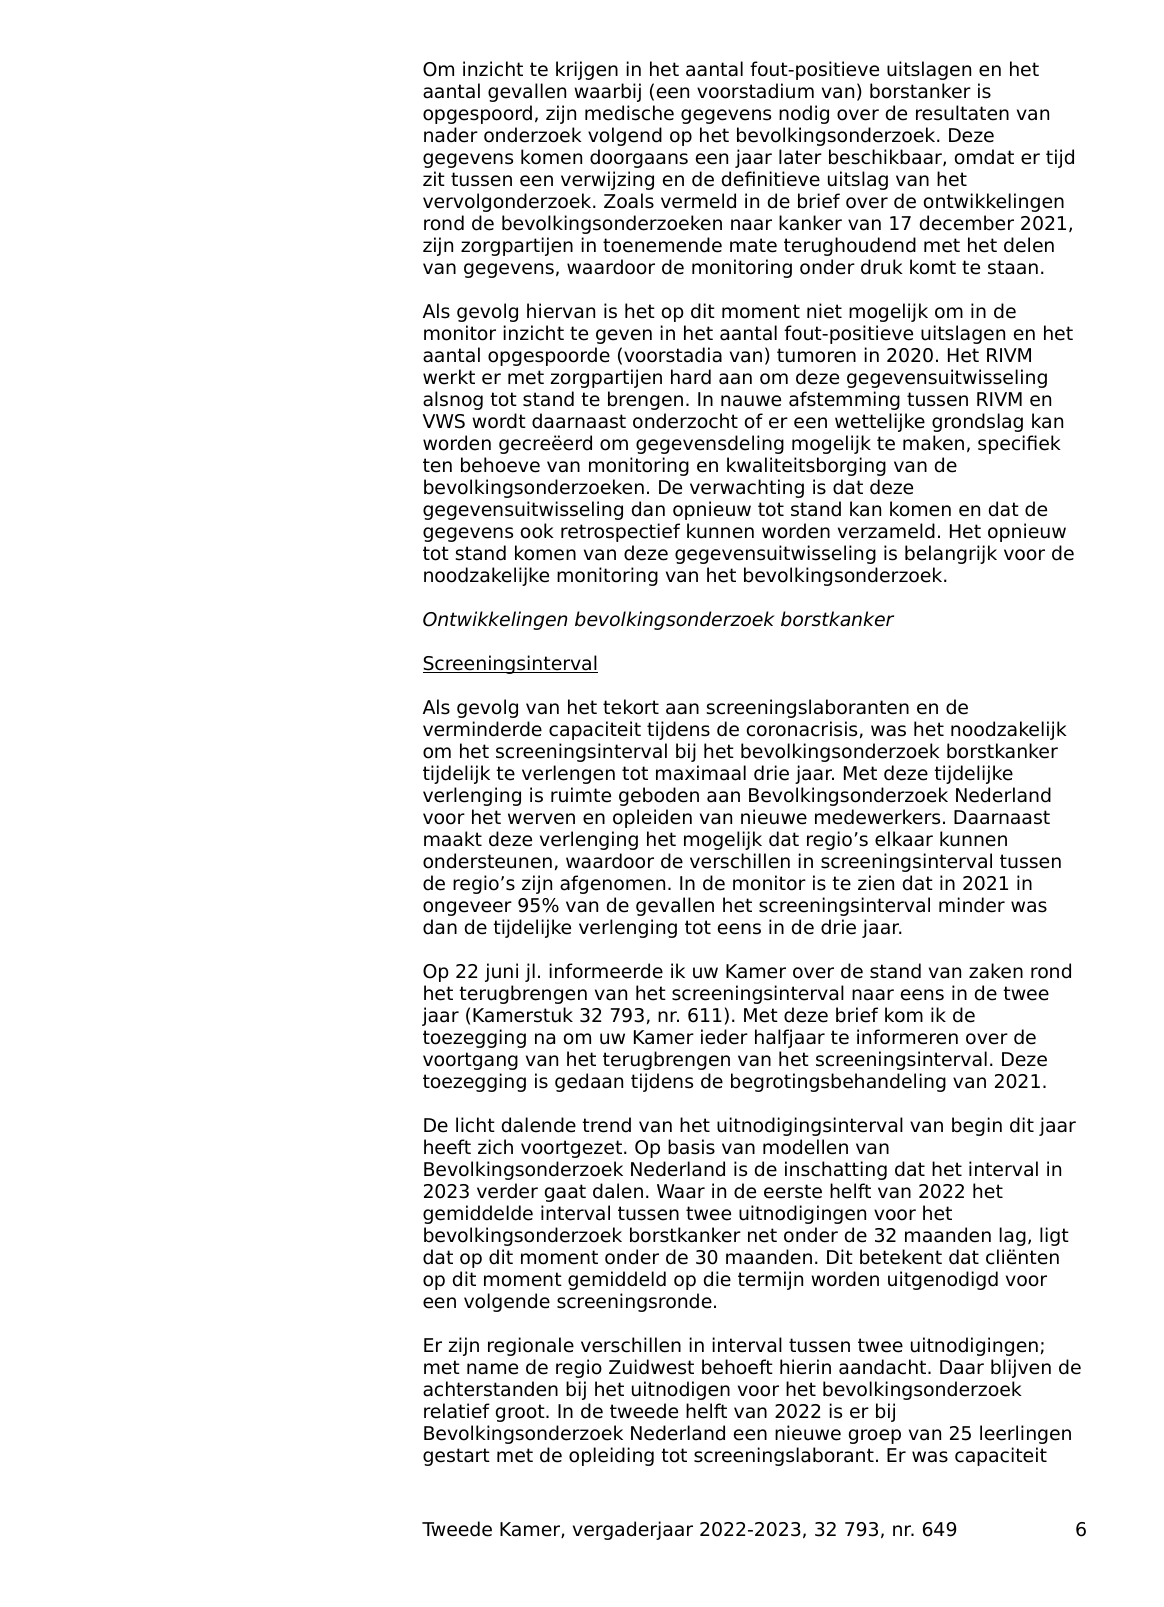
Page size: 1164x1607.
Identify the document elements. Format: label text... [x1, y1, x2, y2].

text Er zijn regionale verschillen in interval tussen twee uitnodigingen; met name de regio Zuidwest behoeft hierin aandacht. Daar blijven de achterstanden bij het uitnodigen voor het bevolkingsonderzoek relatief groot. In de tweede helft van 2022 is er bij Bevolkingsonderzoek Nederland een nieuwe groep van 25 leerlingen gestart met de opleiding tot screeningslaborant. Er was capaciteit [422, 1335, 1087, 1467]
subtitle Screeningsinterval [422, 653, 1087, 675]
text Als gevolg van het tekort aan screeningslaboranten en de verminderde capaciteit tijdens de coronacrisis, was het noodzakelijk om het screeningsinterval bij het bevolkingsonderzoek borstkanker tijdelijk te verlengen tot maximaal drie jaar. Met deze tijdelijke verlenging is ruimte geboden aan Bevolkingsonderzoek Nederland voor het werven en opleiden van nieuwe medewerkers. Daarnaast maakt deze verlenging het mogelijk dat regio’s elkaar kunnen ondersteunen, waardoor de verschillen in screeningsinterval tussen de regio’s zijn afgenomen. In de monitor is te zien dat in 2021 in ongeveer 95% van de gevallen het screeningsinterval minder was dan de tijdelijke verlenging tot eens in de drie jaar. [422, 697, 1087, 939]
text Om inzicht te krijgen in het aantal fout-positieve uitslagen en het aantal gevallen waarbij (een voorstadium van) borstanker is opgespoord, zijn medische gegevens nodig over de resultaten van nader onderzoek volgend op het bevolkingsonderzoek. Deze gegevens komen doorgaans een jaar later beschikbaar, omdat er tijd zit tussen een verwijzing en de definitieve uitslag van het vervolgonderzoek. Zoals vermeld in de brief over de ontwikkelingen rond de bevolkingsonderzoeken naar kanker van 17 december 2021, zijn zorgpartijen in toenemende mate terughoudend met het delen van gegevens, waardoor de monitoring onder druk komt te staan. [422, 59, 1087, 279]
text Als gevolg hiervan is het op dit moment niet mogelijk om in de monitor inzicht te geven in het aantal fout-positieve uitslagen en het aantal opgespoorde (voorstadia van) tumoren in 2020. Het RIVM werkt er met zorgpartijen hard aan om deze gegevensuitwisseling alsnog tot stand te brengen. In nauwe afstemming tussen RIVM en VWS wordt daarnaast onderzocht of er een wettelijke grondslag kan worden gecreëerd om gegevensdeling mogelijk te maken, specifiek ten behoeve van monitoring en kwaliteitsborging van de bevolkingsonderzoeken. De verwachting is dat deze gegevensuitwisseling dan opnieuw tot stand kan komen en dat de gegevens ook retrospectief kunnen worden verzameld. Het opnieuw tot stand komen van deze gegevensuitwisseling is belangrijk voor de noodzakelijke monitoring van het bevolkingsonderzoek. [422, 301, 1087, 587]
text Op 22 juni jl. informeerde ik uw Kamer over de stand van zaken rond het terugbrengen van het screeningsinterval naar eens in de twee jaar (Kamerstuk 32 793, nr. 611). Met deze brief kom ik de toezegging na om uw Kamer ieder halfjaar te informeren over de voortgang van het terugbrengen van het screeningsinterval. Deze toezegging is gedaan tijdens de begrotingsbehandeling van 2021. [422, 961, 1087, 1093]
text De licht dalende trend van het uitnodigingsinterval van begin dit jaar heeft zich voortgezet. Op basis van modellen van Bevolkingsonderzoek Nederland is de inschatting dat het interval in 2023 verder gaat dalen. Waar in de eerste helft van 2022 het gemiddelde interval tussen twee uitnodigingen voor het bevolkingsonderzoek borstkanker net onder de 32 maanden lag, ligt dat op dit moment onder de 30 maanden. Dit betekent dat cliënten op dit moment gemiddeld op die termijn worden uitgenodigd voor een volgende screeningsronde. [422, 1115, 1087, 1313]
subtitle Ontwikkelingen bevolkingsonderzoek borstkanker [422, 609, 1087, 631]
